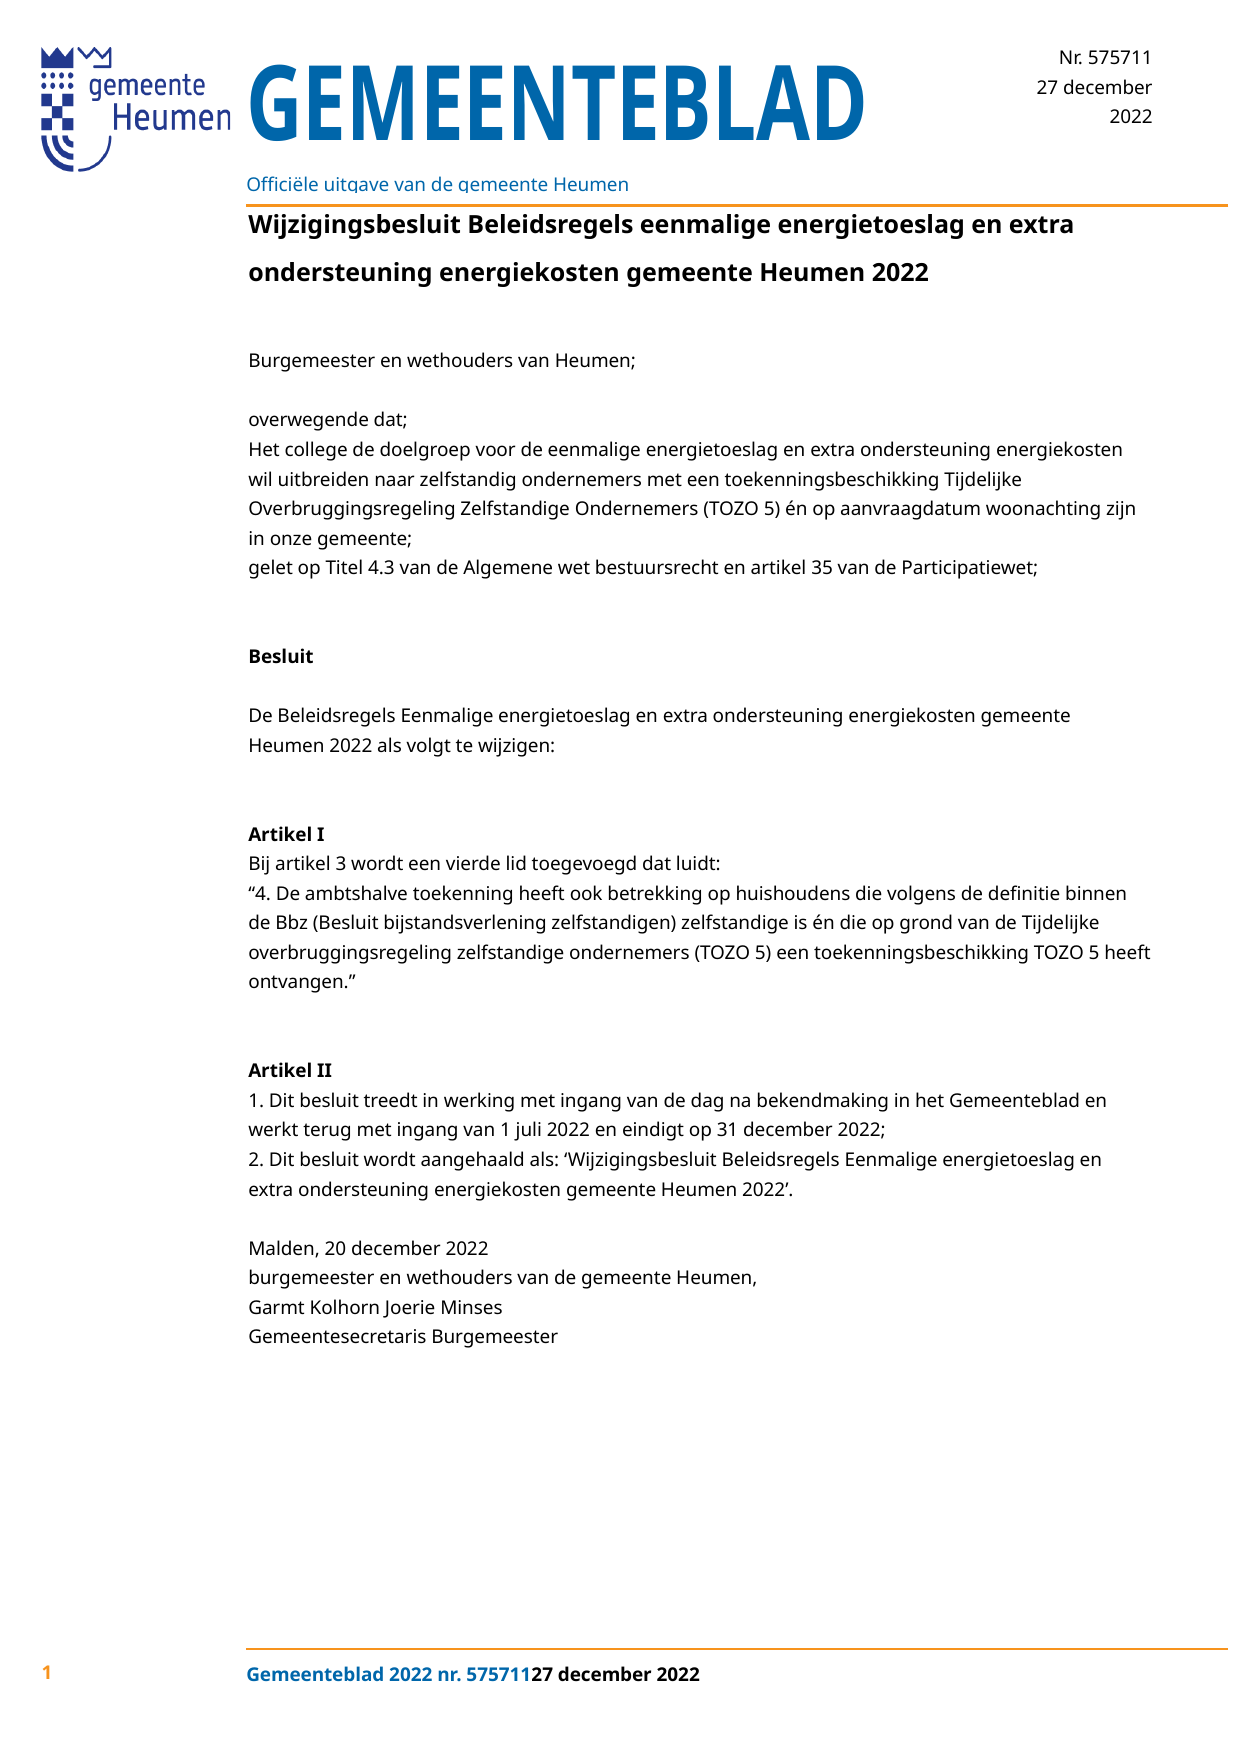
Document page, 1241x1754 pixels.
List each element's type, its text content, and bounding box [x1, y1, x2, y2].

text Bij artikel 3 wordt een vierde lid toegevoegd dat luidt: [248, 850, 1152, 876]
text “4. De ambtshalve toekenning heeft ook betrekking op huishoudens die volgens de definitie binnen de Bbz (Besluit bijstandsverlening zelfstandigen) zelfstandige is én die op grond van de Tijdelijke overbruggingsregeling zelfstandige ondernemers (TOZO 5) een toekenningsbeschikking TOZO 5 heeft ontvangen.” [248, 880, 1152, 994]
text Wijzigingsbesluit Beleidsregels eenmalige energietoeslag en extra ondersteuning energiekosten gemeente Heumen 2022 [248, 207, 1152, 288]
text Besluit [248, 643, 1152, 669]
text burgemeester en wethouders van de gemeente Heumen, [248, 1264, 1152, 1290]
text Het college de doelgroep voor de eenmalige energietoeslag en extra ondersteuning energiekosten wil uitbreiden naar zelfstandig ondernemers met een toekenningsbeschikking Tijdelijke Overbruggingsregeling Zelfstandige Ondernemers (TOZO 5) én op aanvraagdatum woonachting zijn in onze gemeente; [248, 436, 1152, 551]
text gelet op Titel 4.3 van de Algemene wet bestuursrecht en artikel 35 van de Participatiewet; [248, 554, 1152, 580]
text overwegende dat; [248, 407, 1152, 432]
text Garmt Kolhorn Joerie Minses [248, 1294, 1152, 1320]
text Artikel II [248, 1057, 1152, 1083]
text Malden, 20 december 2022 [248, 1235, 1152, 1261]
text Gemeentesecretaris Burgemeester [248, 1324, 1152, 1349]
text 1. Dit besluit treedt in werking met ingang van de dag na bekendmaking in het Gemeenteblad en werkt terug met ingang van 1 juli 2022 en eindigt op 31 december 2022; [248, 1087, 1152, 1142]
text Artikel I [248, 821, 1152, 847]
text Burgemeester en wethouders van Heumen; [248, 347, 1152, 373]
text 2. Dit besluit wordt aangehaald als: ‘Wijzigingsbesluit Beleidsregels Eenmalige energietoeslag en extra ondersteuning energiekosten gemeente Heumen 2022’. [248, 1146, 1152, 1202]
picture [41, 47, 231, 172]
text De Beleidsregels Eenmalige energietoeslag en extra ondersteuning energiekosten gemeente Heumen 2022 als volgt te wijzigen: [248, 702, 1152, 758]
